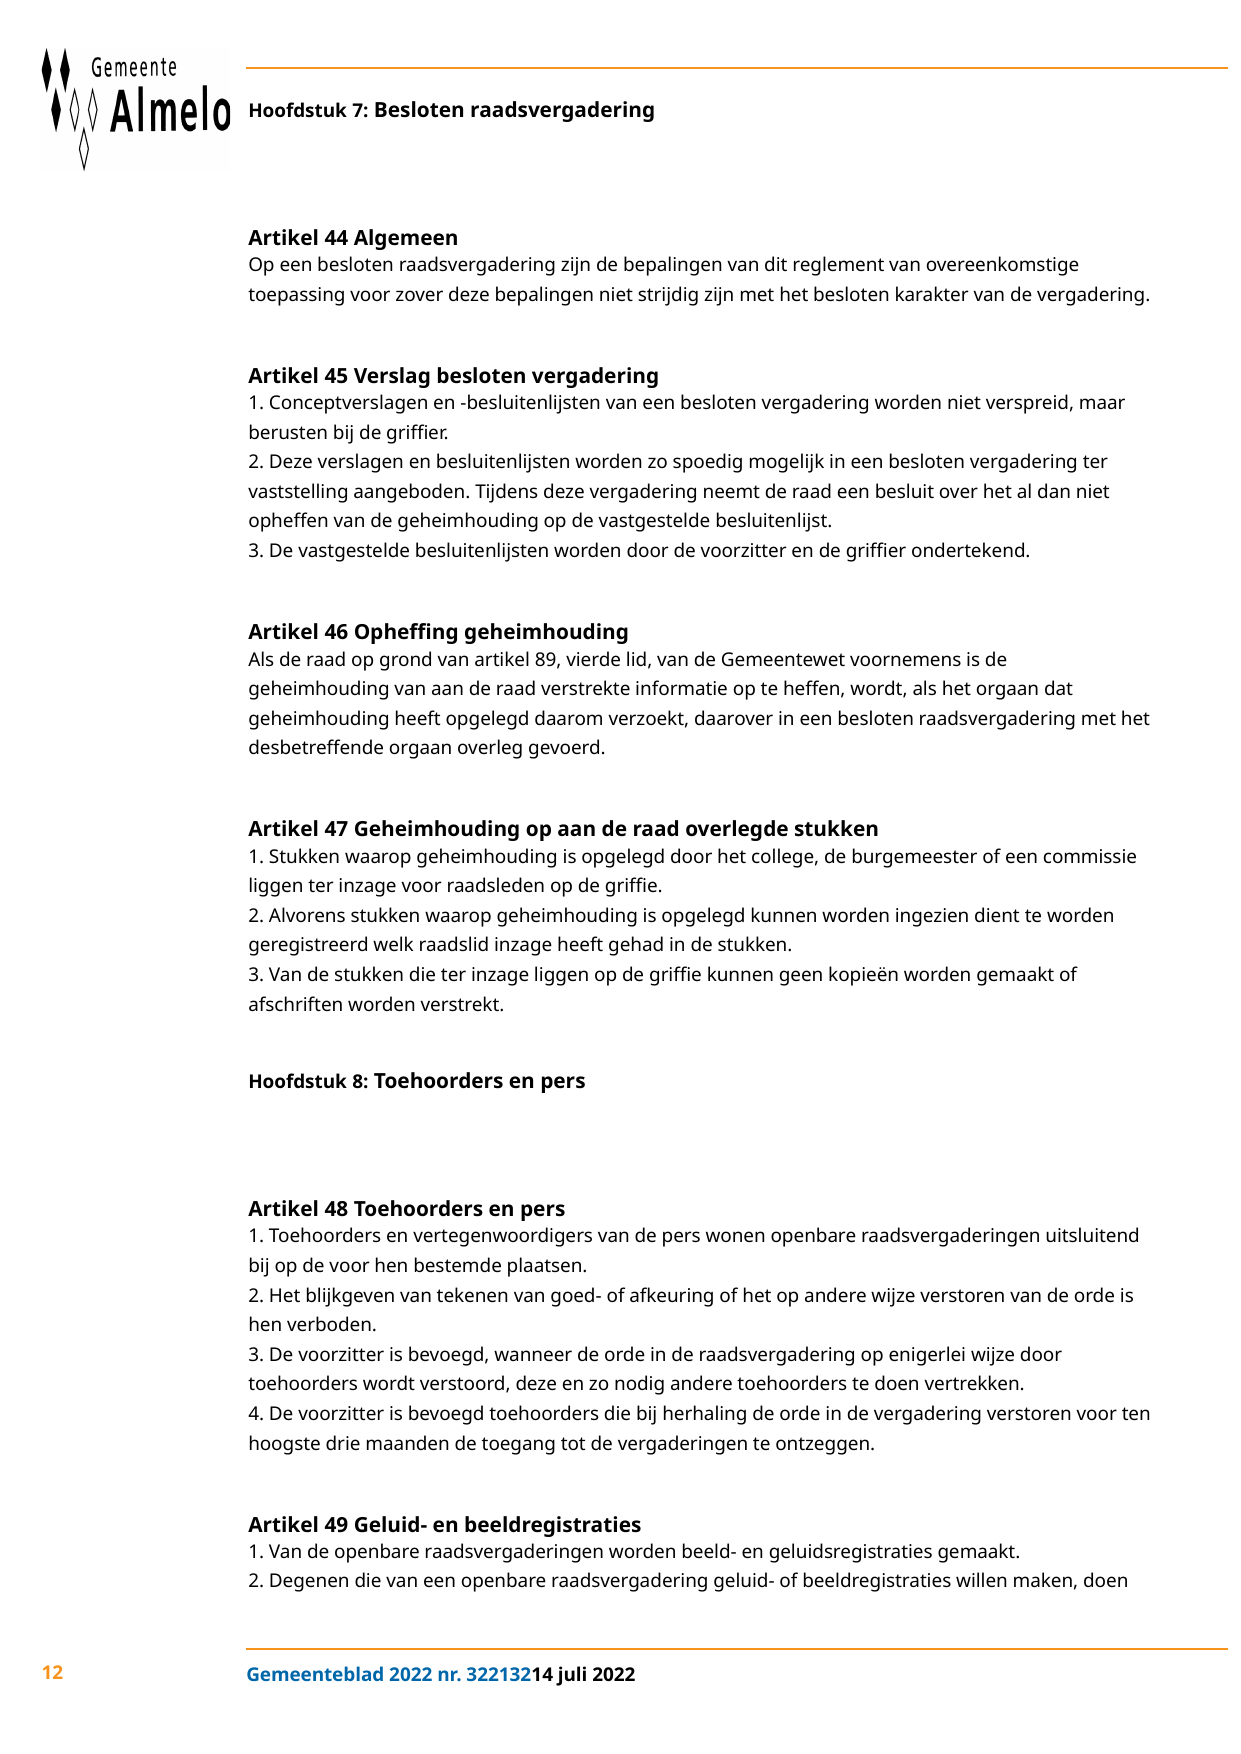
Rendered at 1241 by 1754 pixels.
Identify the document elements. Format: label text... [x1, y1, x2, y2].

text Artikel 46 Opheffing geheimhouding [248, 617, 1152, 646]
text 2. Het blijkgeven van tekenen van goed- of afkeuring of het op andere wijze verstoren van de orde is hen verboden. [248, 1282, 1152, 1337]
text Artikel 48 Toehoorders en pers [248, 1194, 1152, 1223]
text 2. Deze verslagen en besluitenlijsten worden zo spoedig mogelijk in een besloten vergadering ter vaststelling aangeboden. Tijdens deze vergadering neemt de raad een besluit over het al dan niet opheffen van de geheimhouding op de vastgestelde besluitenlijst. [248, 448, 1152, 533]
text Hoofdstuk 7: Besloten raadsvergadering [248, 95, 1152, 123]
text 1. Toehoorders en vertegenwoordigers van de pers wonen openbare raadsvergaderingen uitsluitend bij op de voor hen bestemde plaatsen. [248, 1223, 1152, 1278]
text 2. Alvorens stukken waarop geheimhouding is opgelegd kunnen worden ingezien dient te worden geregistreerd welk raadslid inzage heeft gehad in de stukken. [248, 902, 1152, 957]
text Artikel 47 Geheimhouding op aan de raad overlegde stukken [248, 814, 1152, 843]
text 3. De vastgestelde besluitenlijsten worden door de voorzitter en de griffier ondertekend. [248, 537, 1152, 563]
text 3. De voorzitter is bevoegd, wanneer de orde in de raadsvergadering op enigerlei wijze door toehoorders wordt verstoord, deze en zo nodig andere toehoorders te doen vertrekken. [248, 1341, 1152, 1396]
text Artikel 44 Algemeen [248, 223, 1152, 251]
text 2. Degenen die van een openbare raadsvergadering geluid- of beeldregistraties willen maken, doen [248, 1568, 1152, 1593]
text 1. Van de openbare raadsvergaderingen worden beeld- en geluidsregistraties gemaakt. [248, 1538, 1152, 1564]
text 4. De voorzitter is bevoegd toehoorders die bij herhaling de orde in de vergadering verstoren voor ten hoogste drie maanden de toegang tot de vergaderingen te ontzeggen. [248, 1400, 1152, 1455]
text 3. Van de stukken die ter inzage liggen op de griffie kunnen geen kopieën worden gemaakt of afschriften worden verstrekt. [248, 961, 1152, 1017]
text Hoofdstuk 8: Toehoorders en pers [248, 1066, 1152, 1094]
picture [41, 47, 231, 172]
text Op een besloten raadsvergadering zijn de bepalingen van dit reglement van overeenkomstige toepassing voor zover deze bepalingen niet strijdig zijn met het besloten karakter van de vergadering. [248, 251, 1152, 307]
text Als de raad op grond van artikel 89, vierde lid, van de Gemeentewet voornemens is de geheimhouding van aan de raad verstrekte informatie op te heffen, wordt, als het orgaan dat geheimhouding heeft opgelegd daarom verzoekt, daarover in een besloten raadsvergadering met het desbetreffende orgaan overleg gevoerd. [248, 646, 1152, 760]
text Artikel 45 Verslag besloten vergadering [248, 361, 1152, 389]
text 1. Conceptverslagen en -besluitenlijsten van een besloten vergadering worden niet verspreid, maar berusten bij de griffier. [248, 389, 1152, 445]
text 1. Stukken waarop geheimhouding is opgelegd door het college, de burgemeester of een commissie liggen ter inzage voor raadsleden op de griffie. [248, 843, 1152, 898]
text Artikel 49 Geluid- en beeldregistraties [248, 1510, 1152, 1538]
